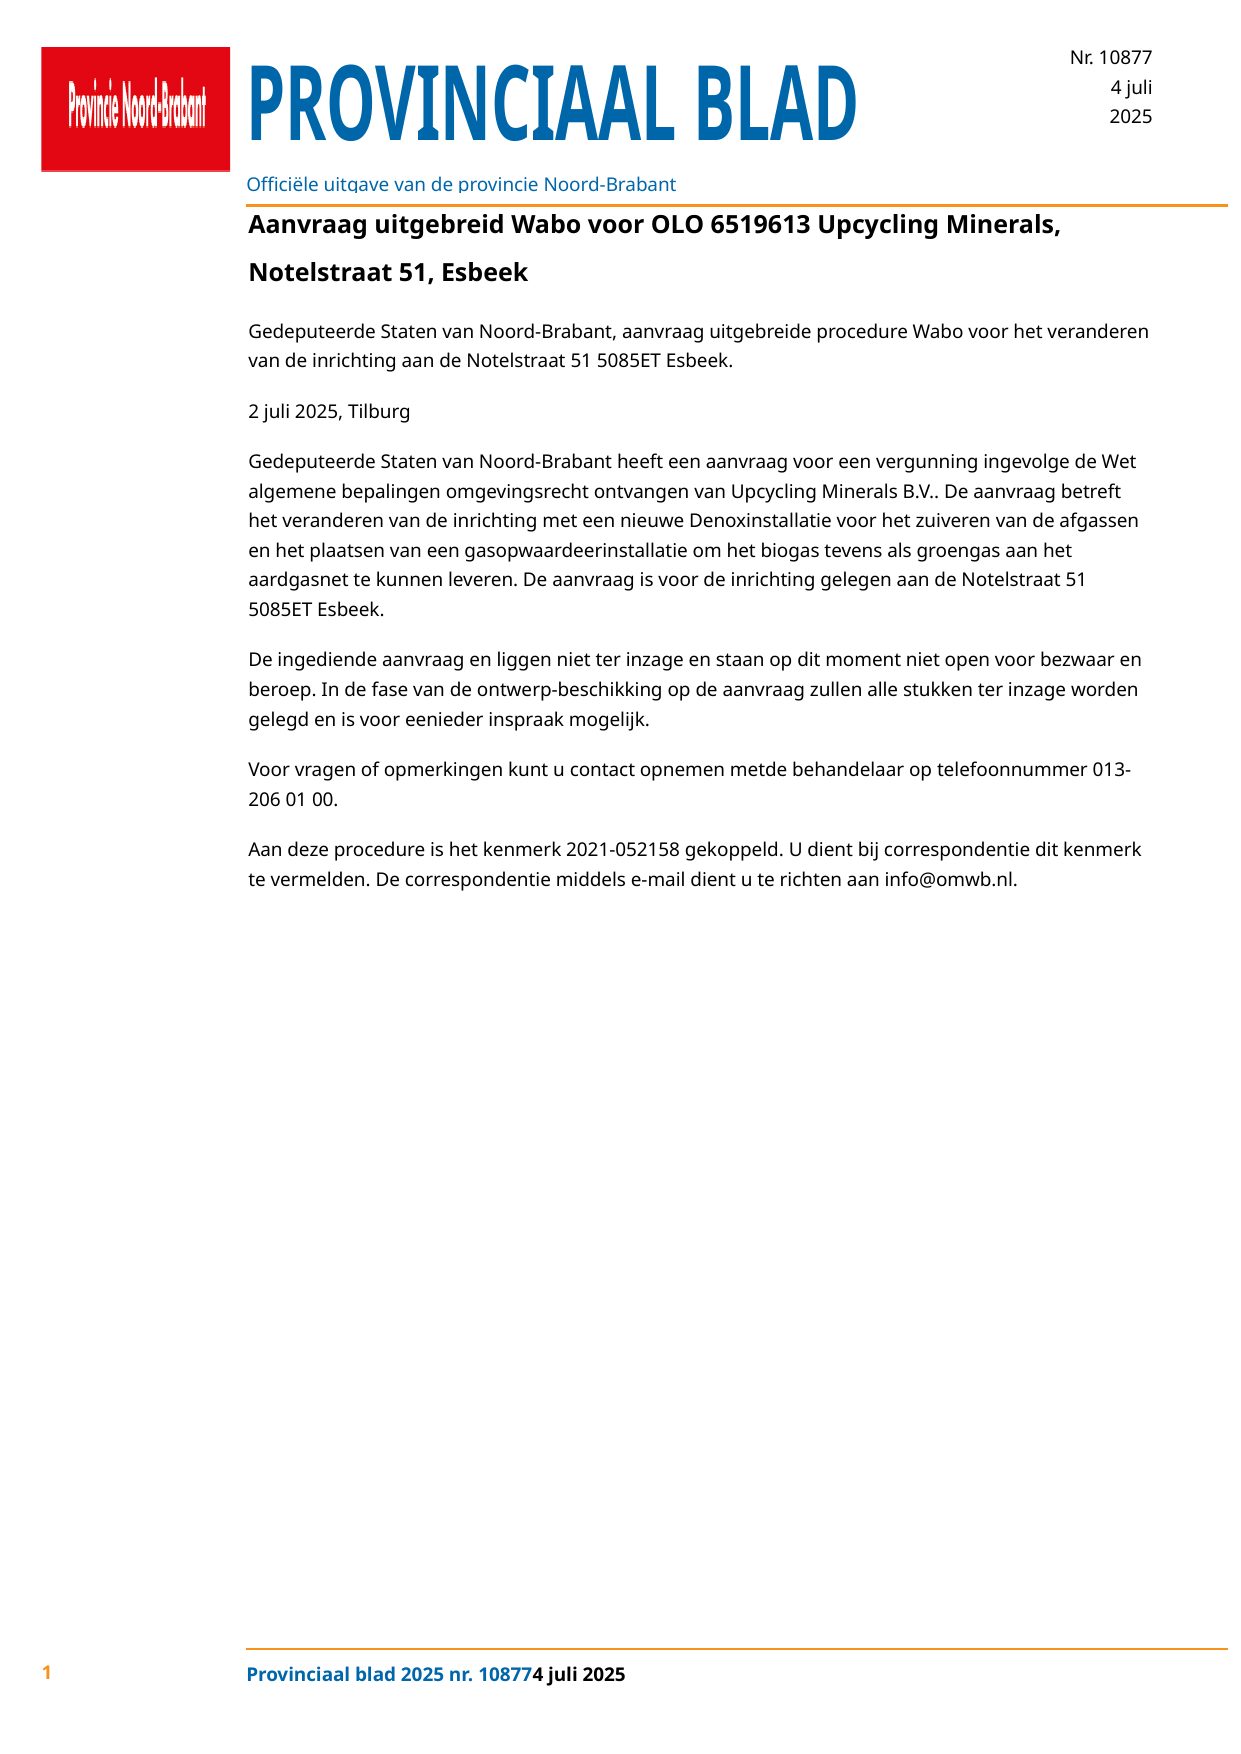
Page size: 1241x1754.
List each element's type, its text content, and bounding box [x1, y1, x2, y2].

text Aanvraag uitgebreid Wabo voor OLO 6519613 Upcycling Minerals, Notelstraat 51, Esbeek [248, 207, 1152, 288]
text 2 juli 2025, Tilburg [248, 398, 1152, 424]
text Voor vragen of opmerkingen kunt u contact opnemen metde behandelaar op telefoonnummer 013-206 01 00. [248, 756, 1152, 812]
text Aan deze procedure is het kenmerk 2021-052158 gekoppeld. U dient bij correspondentie dit kenmerk te vermelden. De correspondentie middels e-mail dient u te richten aan info@omwb.nl. [248, 836, 1152, 892]
text Gedeputeerde Staten van Noord-Brabant, aanvraag uitgebreide procedure Wabo voor het veranderen van de inrichting aan de Notelstraat 51 5085ET Esbeek. [248, 318, 1152, 373]
picture [41, 47, 231, 172]
text De ingediende aanvraag en liggen niet ter inzage en staan op dit moment niet open voor bezwaar en beroep. In de fase van de ontwerp-beschikking op de aanvraag zullen alle stukken ter inzage worden gelegd en is voor eenieder inspraak mogelijk. [248, 647, 1152, 732]
text Gedeputeerde Staten van Noord-Brabant heeft een aanvraag voor een vergunning ingevolge de Wet algemene bepalingen omgevingsrecht ontvangen van Upcycling Minerals B.V.. De aanvraag betreft het veranderen van de inrichting met een nieuwe Denoxinstallatie voor het zuiveren van de afgassen en het plaatsen van een gasopwaardeerinstallatie om het biogas tevens als groengas aan het aardgasnet te kunnen leveren. De aanvraag is voor de inrichting gelegen aan de Notelstraat 51 5085ET Esbeek. [248, 448, 1152, 622]
